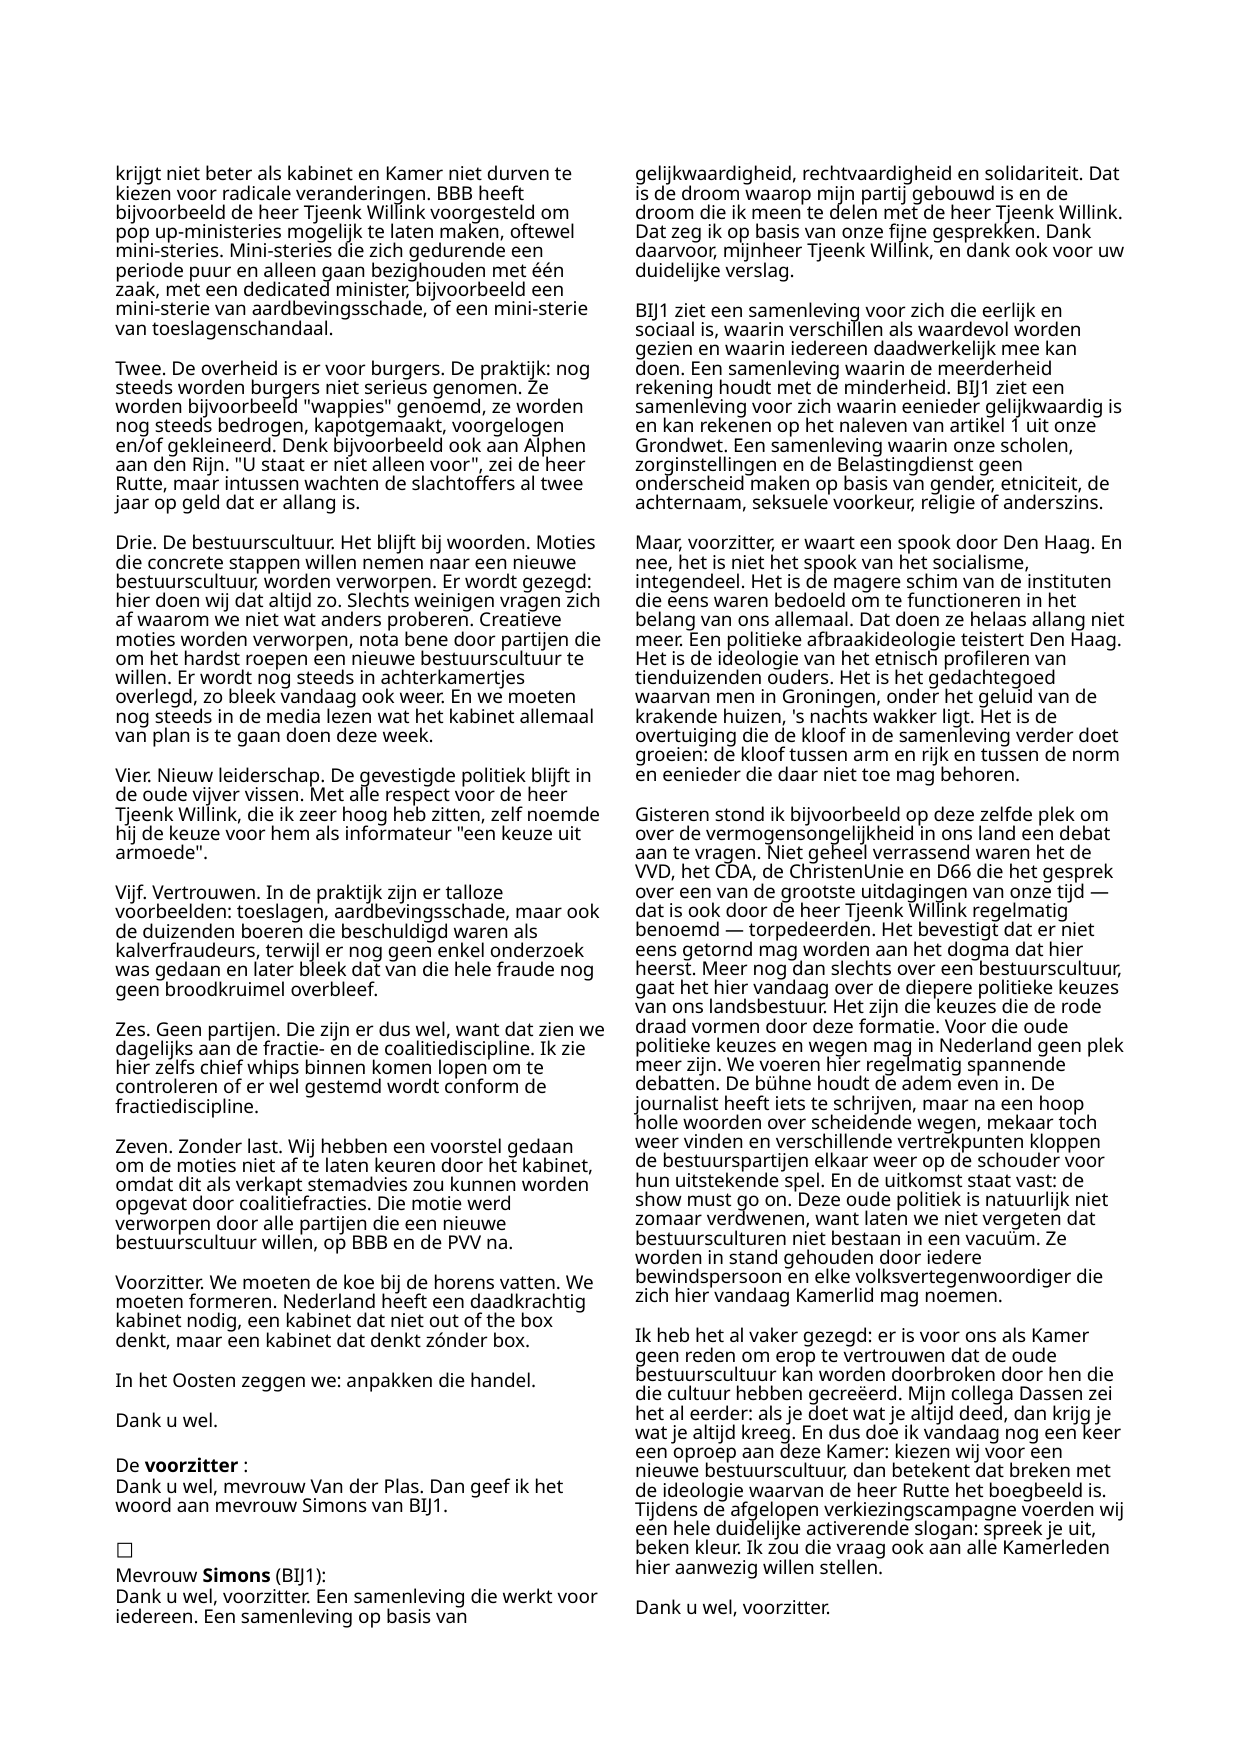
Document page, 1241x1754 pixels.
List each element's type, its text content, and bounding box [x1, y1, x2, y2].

text krijgt niet beter als kabinet en Kamer niet durven te kiezen voor radicale veranderingen. BBB heeft bijvoorbeeld de heer Tjeenk Willink voorgesteld om pop up-ministeries mogelijk te laten maken, oftewel mini-steries. Mini-steries die zich gedurende een periode puur en alleen gaan bezighouden met één zaak, met een dedicated minister, bijvoorbeeld een mini-sterie van aardbevingsschade, of een mini-sterie van toeslagenschandaal. [115, 165, 605, 339]
text Dank u wel, voorzitter. [635, 1599, 1125, 1618]
text De voorzitter : [115, 1452, 605, 1478]
text In het Oosten zeggen we: anpakken die handel. [115, 1372, 605, 1391]
text Vijf. Vertrouwen. In de praktijk zijn er talloze voorbeelden: toeslagen, aardbevingsschade, maar ook de duizenden boeren die beschuldigd waren als kalverfraudeurs, terwijl er nog geen enkel onderzoek was gedaan en later bleek dat van die hele fraude nog geen broodkruimel overbleef. [115, 884, 605, 1000]
text Zeven. Zonder last. Wij hebben een voorstel gedaan om de moties niet af te laten keuren door het kabinet, omdat dit als verkapt stemadvies zou kunnen worden opgevat door coalitiefracties. Die motie werd verworpen door alle partijen die een nieuwe bestuurscultuur willen, op BBB en de PVV na. [115, 1138, 605, 1253]
text Dank u wel, mevrouw Van der Plas. Dan geef ik het woord aan mevrouw Simons van BIJ1. [115, 1478, 605, 1516]
text Twee. De overheid is er voor burgers. De praktijk: nog steeds worden burgers niet serieus genomen. Ze worden bijvoorbeeld "wappies" genoemd, ze worden nog steeds bedrogen, kapotgemaakt, voorgelogen en/of gekleineerd. Denk bijvoorbeeld ook aan Alphen aan den Rijn. "U staat er niet alleen voor", zei de heer Rutte, maar intussen wachten de slachtoffers al twee jaar op geld dat er allang is. [115, 359, 605, 514]
text BIJ1 ziet een samenleving voor zich die eerlijk en sociaal is, waarin verschillen als waardevol worden gezien en waarin iedereen daadwerkelijk mee kan doen. Een samenleving waarin de meerderheid rekening houdt met de minderheid. BIJ1 ziet een samenleving voor zich waarin eenieder gelijkwaardig is en kan rekenen op het naleven van artikel 1 uit onze Grondwet. Een samenleving waarin onze scholen, zorginstellingen en de Belastingdienst geen onderscheid maken op basis van gender, etniciteit, de achternaam, seksuele voorkeur, religie of anderszins. [635, 302, 1125, 514]
text Drie. De bestuurscultuur. Het blijft bij woorden. Moties die concrete stappen willen nemen naar een nieuwe bestuurscultuur, worden verworpen. Er wordt gezegd: hier doen wij dat altijd zo. Slechts weinigen vragen zich af waarom we niet wat anders proberen. Creatieve moties worden verworpen, nota bene door partijen die om het hardst roepen een nieuwe bestuurscultuur te willen. Er wordt nog steeds in achterkamertjes overlegd, zo bleek vandaag ook weer. En we moeten nog steeds in de media lezen wat het kabinet allemaal van plan is te gaan doen deze week. [115, 534, 605, 746]
text Vier. Nieuw leiderschap. De gevestigde politiek blijft in de oude vijver vissen. Met alle respect voor de heer Tjeenk Willink, die ik zeer hoog heb zitten, zelf noemde hij de keuze voor hem als informateur "een keuze uit armoede". [115, 767, 605, 863]
text Maar, voorzitter, er waart een spook door Den Haag. En nee, het is niet het spook van het socialisme, integendeel. Het is de magere schim van de instituten die eens waren bedoeld om te functioneren in het belang van ons allemaal. Dat doen ze helaas allang niet meer. Een politieke afbraakideologie teistert Den Haag. Het is de ideologie van het etnisch profileren van tienduizenden ouders. Het is het gedachtegoed waarvan men in Groningen, onder het geluid van de krakende huizen, 's nachts wakker ligt. Het is de overtuiging die de kloof in de samenleving verder doet groeien: de kloof tussen arm en rijk en tussen de norm en eenieder die daar niet toe mag behoren. [635, 534, 1125, 785]
text ⬜ [115, 1537, 605, 1563]
text Mevrouw Simons (BIJ1): [115, 1563, 605, 1588]
text Dank u wel, voorzitter. Een samenleving die werkt voor iedereen. Een samenleving op basis van [115, 1588, 605, 1627]
text Dank u wel. [115, 1412, 605, 1431]
text Ik heb het al vaker gezegd: er is voor ons als Kamer geen reden om erop te vertrouwen dat de oude bestuurscultuur kan worden doorbroken door hen die die cultuur hebben gecreëerd. Mijn collega Dassen zei het al eerder: als je doet wat je altijd deed, dan krijg je wat je altijd kreeg. En dus doe ik vandaag nog een keer een oproep aan deze Kamer: kiezen wij voor een nieuwe bestuurscultuur, dan betekent dat breken met de ideologie waarvan de heer Rutte het boegbeeld is. Tijdens de afgelopen verkiezingscampagne voerden wij een hele duidelijke activerende slogan: spreek je uit, beken kleur. Ik zou die vraag ook aan alle Kamerleden hier aanwezig willen stellen. [635, 1327, 1125, 1578]
text Zes. Geen partijen. Die zijn er dus wel, want dat zien we dagelijks aan de fractie- en de coalitiediscipline. Ik zie hier zelfs chief whips binnen komen lopen om te controleren of er wel gestemd wordt conform de fractiediscipline. [115, 1021, 605, 1117]
text gelijkwaardigheid, rechtvaardigheid en solidariteit. Dat is de droom waarop mijn partij gebouwd is en de droom die ik meen te delen met de heer Tjeenk Willink. Dat zeg ik op basis van onze fijne gesprekken. Dank daarvoor, mijnheer Tjeenk Willink, en dank ook voor uw duidelijke verslag. [635, 165, 1125, 281]
text Voorzitter. We moeten de koe bij de horens vatten. We moeten formeren. Nederland heeft een daadkrachtig kabinet nodig, een kabinet dat niet out of the box denkt, maar een kabinet dat denkt zónder box. [115, 1274, 605, 1351]
text Gisteren stond ik bijvoorbeeld op deze zelfde plek om over de vermogensongelijkheid in ons land een debat aan te vragen. Niet geheel verrassend waren het de VVD, het CDA, de ChristenUnie en D66 die het gesprek over een van de grootste uitdagingen van onze tijd — dat is ook door de heer Tjeenk Willink regelmatig benoemd — torpedeerden. Het bevestigt dat er niet eens getornd mag worden aan het dogma dat hier heerst. Meer nog dan slechts over een bestuurscultuur, gaat het hier vandaag over de diepere politieke keuzes van ons landsbestuur. Het zijn die keuzes die de rode draad vormen door deze formatie. Voor die oude politieke keuzes en wegen mag in Nederland geen plek meer zijn. We voeren hier regelmatig spannende debatten. De bühne houdt de adem even in. De journalist heeft iets te schrijven, maar na een hoop holle woorden over scheidende wegen, mekaar toch weer vinden en verschillende vertrekpunten kloppen de bestuurspartijen elkaar weer op de schouder voor hun uitstekende spel. En de uitkomst staat vast: de show must go on. Deze oude politiek is natuurlijk niet zomaar verdwenen, want laten we niet vergeten dat bestuursculturen niet bestaan in een vacuüm. Ze worden in stand gehouden door iedere bewindspersoon en elke volksvertegenwoordiger die zich hier vandaag Kamerlid mag noemen. [635, 806, 1125, 1307]
